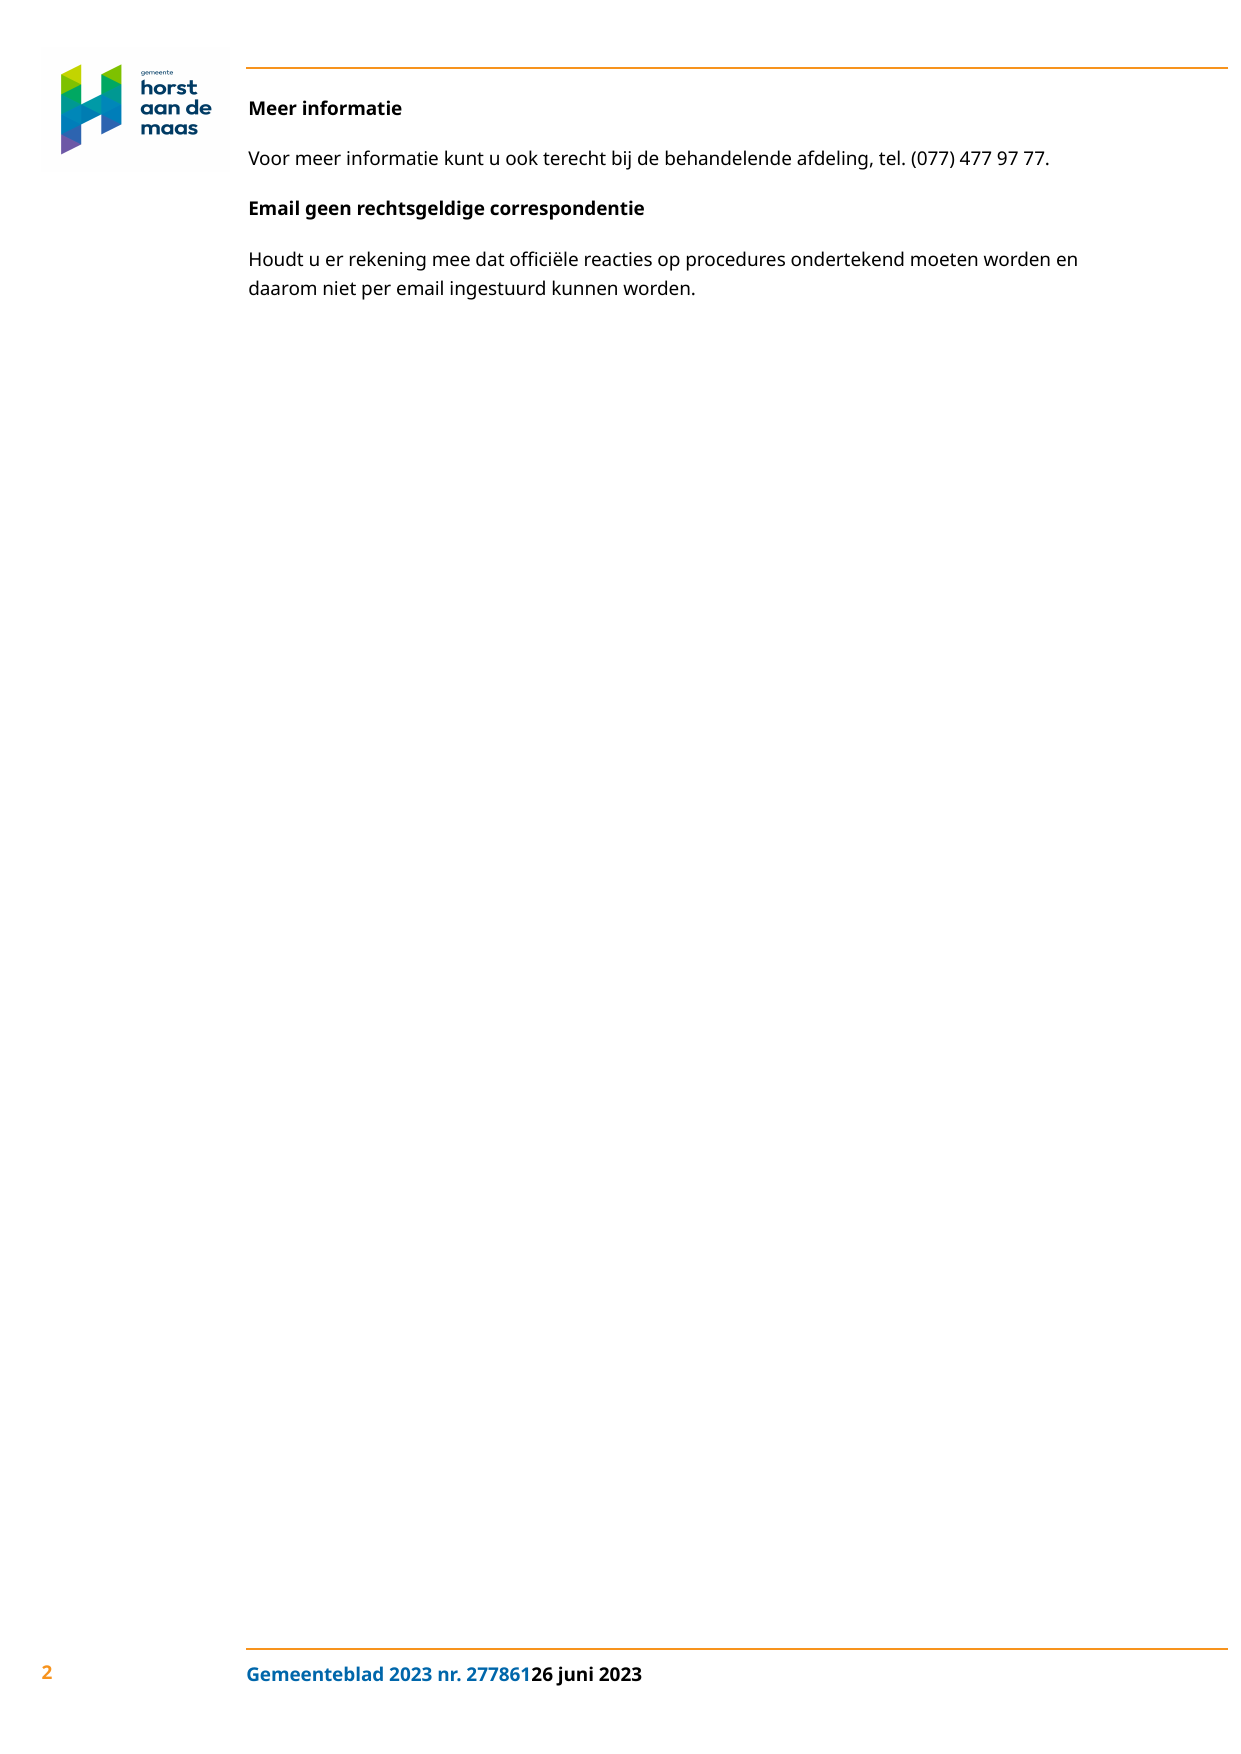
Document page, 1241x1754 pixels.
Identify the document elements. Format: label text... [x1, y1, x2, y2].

text Houdt u er rekening mee dat officiële reacties op procedures ondertekend moeten worden en daarom niet per email ingestuurd kunnen worden. [248, 246, 1152, 301]
text Voor meer informatie kunt u ook terecht bij de behandelende afdeling, tel. (077) 477 97 77. [248, 145, 1152, 171]
text Email geen rechtsgeldige correspondentie [248, 196, 1152, 221]
text Meer informatie [248, 95, 1152, 121]
picture [41, 47, 231, 172]
